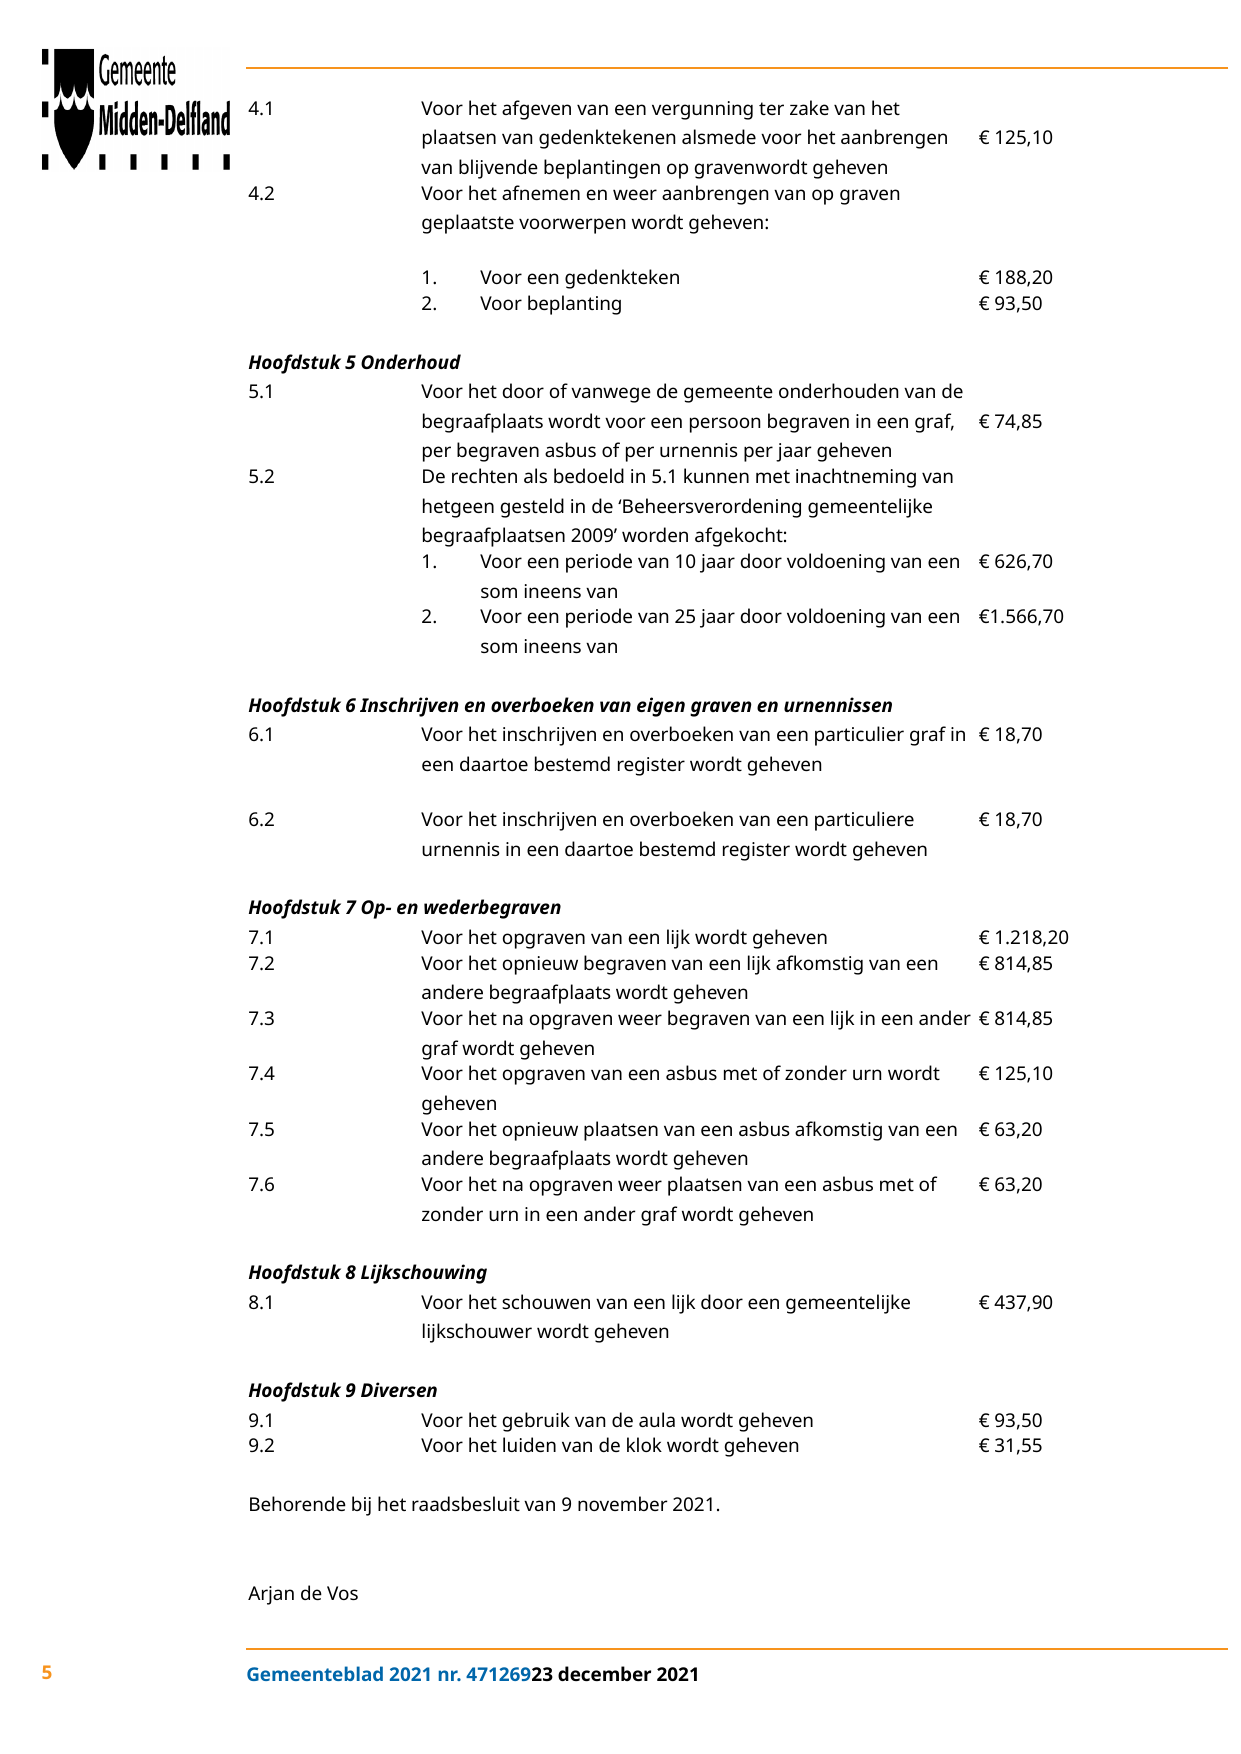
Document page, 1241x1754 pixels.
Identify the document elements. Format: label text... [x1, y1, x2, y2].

table_header Voor het schouwen van een lijk door een gemeentelijke lijkschouwer wordt geheven [421, 1289, 978, 1344]
table_cell € 18,70 [979, 806, 1152, 862]
table_header Voor het gebruik van de aula wordt geheven [421, 1407, 978, 1432]
table_header Voor het opgraven van een lijk wordt geheven [421, 924, 978, 950]
text Behorende bij het raadsbesluit van 9 november 2021. [248, 1491, 1152, 1517]
text Hoofdstuk 5 Onderhoud [248, 349, 1152, 374]
table_header 5.1 [248, 379, 421, 463]
table_cell 7.3 [248, 1005, 421, 1061]
table_cell Voor beplanting [421, 290, 978, 316]
table_header 9.1 [248, 1407, 421, 1432]
table_header € 125,10 [979, 95, 1152, 180]
table_cell 5.2 [248, 464, 421, 659]
text Hoofdstuk 6 Inschrijven en overboeken van eigen graven en urnennissen [248, 692, 1152, 717]
table_cell Voor het luiden van de klok wordt geheven [421, 1433, 978, 1458]
table_header € 18,70 [979, 721, 1152, 806]
table_header € 437,90 [979, 1289, 1152, 1344]
table_header € 1.218,20 [979, 924, 1152, 950]
table_cell € 31,55 [979, 1433, 1152, 1458]
table_header 7.1 [248, 924, 421, 950]
text Hoofdstuk 8 Lijkschouwing [248, 1259, 1152, 1285]
table_cell € 125,10 [979, 1061, 1152, 1116]
table_header Voor het inschrijven en overboeken van een particulier graf in een daartoe bestemd register wordt geheven [421, 721, 978, 806]
text Arjan de Vos [248, 1580, 1152, 1606]
table_header Voor het afgeven van een vergunning ter zake van het plaatsen van gedenktekenen alsmede voor het aanbrengen van blijvende beplantingen op gravenwordt geheven [421, 95, 978, 180]
table_header 6.1 [248, 721, 421, 806]
table_cell [979, 464, 1152, 548]
table_cell Voor het inschrijven en overboeken van een particuliere urnennis in een daartoe bestemd register wordt geheven [421, 806, 978, 862]
table_cell 7.2 [248, 950, 421, 1005]
table_cell 7.5 [248, 1116, 421, 1171]
table_cell Voor het opnieuw begraven van een lijk afkomstig van een andere begraafplaats wordt geheven [421, 950, 978, 1005]
table_header 4.1 [248, 95, 421, 180]
table_cell De rechten als bedoeld in 5.1 kunnen met inachtneming van hetgeen gesteld in de ‘Beheersverordening gemeentelijke begraafplaatsen 2009’ worden afgekocht: [421, 464, 978, 548]
table_cell € 814,85 [979, 950, 1152, 1005]
table_cell Voor het na opgraven weer plaatsen van een asbus met of zonder urn in een ander graf wordt geheven [421, 1171, 978, 1226]
table_cell 7.4 [248, 1061, 421, 1116]
table_cell € 63,20 [979, 1116, 1152, 1171]
table_cell € 63,20 [979, 1171, 1152, 1226]
table_header Voor het door of vanwege de gemeente onderhouden van de begraafplaats wordt voor een persoon begraven in een graf, per begraven asbus of per urnennis per jaar geheven [421, 379, 978, 463]
table_cell 9.2 [248, 1433, 421, 1458]
table_cell € 188,20 [979, 265, 1152, 290]
table_cell Voor een periode van 25 jaar door voldoening van een som ineens van [421, 604, 978, 659]
table_cell Voor het opgraven van een asbus met of zonder urn wordt geheven [421, 1061, 978, 1116]
picture [41, 47, 231, 172]
table_cell 4.2 [248, 180, 421, 316]
table_cell 7.6 [248, 1171, 421, 1226]
table_cell Voor het na opgraven weer begraven van een lijk in een ander graf wordt geheven [421, 1005, 978, 1061]
table_cell Voor een periode van 10 jaar door voldoening van een som ineens van [421, 548, 978, 604]
table_cell €1.566,70 [979, 604, 1152, 659]
table_cell € 626,70 [979, 548, 1152, 604]
table_cell Voor het afnemen en weer aanbrengen van op graven geplaatste voorwerpen wordt geheven: [421, 180, 978, 264]
table_cell € 93,50 [979, 290, 1152, 316]
table_cell [979, 180, 1152, 264]
text Hoofdstuk 7 Op- en wederbegraven [248, 894, 1152, 920]
table_cell Voor een gedenkteken [421, 265, 978, 290]
table_cell Voor het opnieuw plaatsen van een asbus afkomstig van een andere begraafplaats wordt geheven [421, 1116, 978, 1171]
table_cell 6.2 [248, 806, 421, 862]
table_header € 93,50 [979, 1407, 1152, 1432]
table_header € 74,85 [979, 379, 1152, 463]
text Hoofdstuk 9 Diversen [248, 1377, 1152, 1403]
table_cell € 814,85 [979, 1005, 1152, 1061]
table_header 8.1 [248, 1289, 421, 1344]
